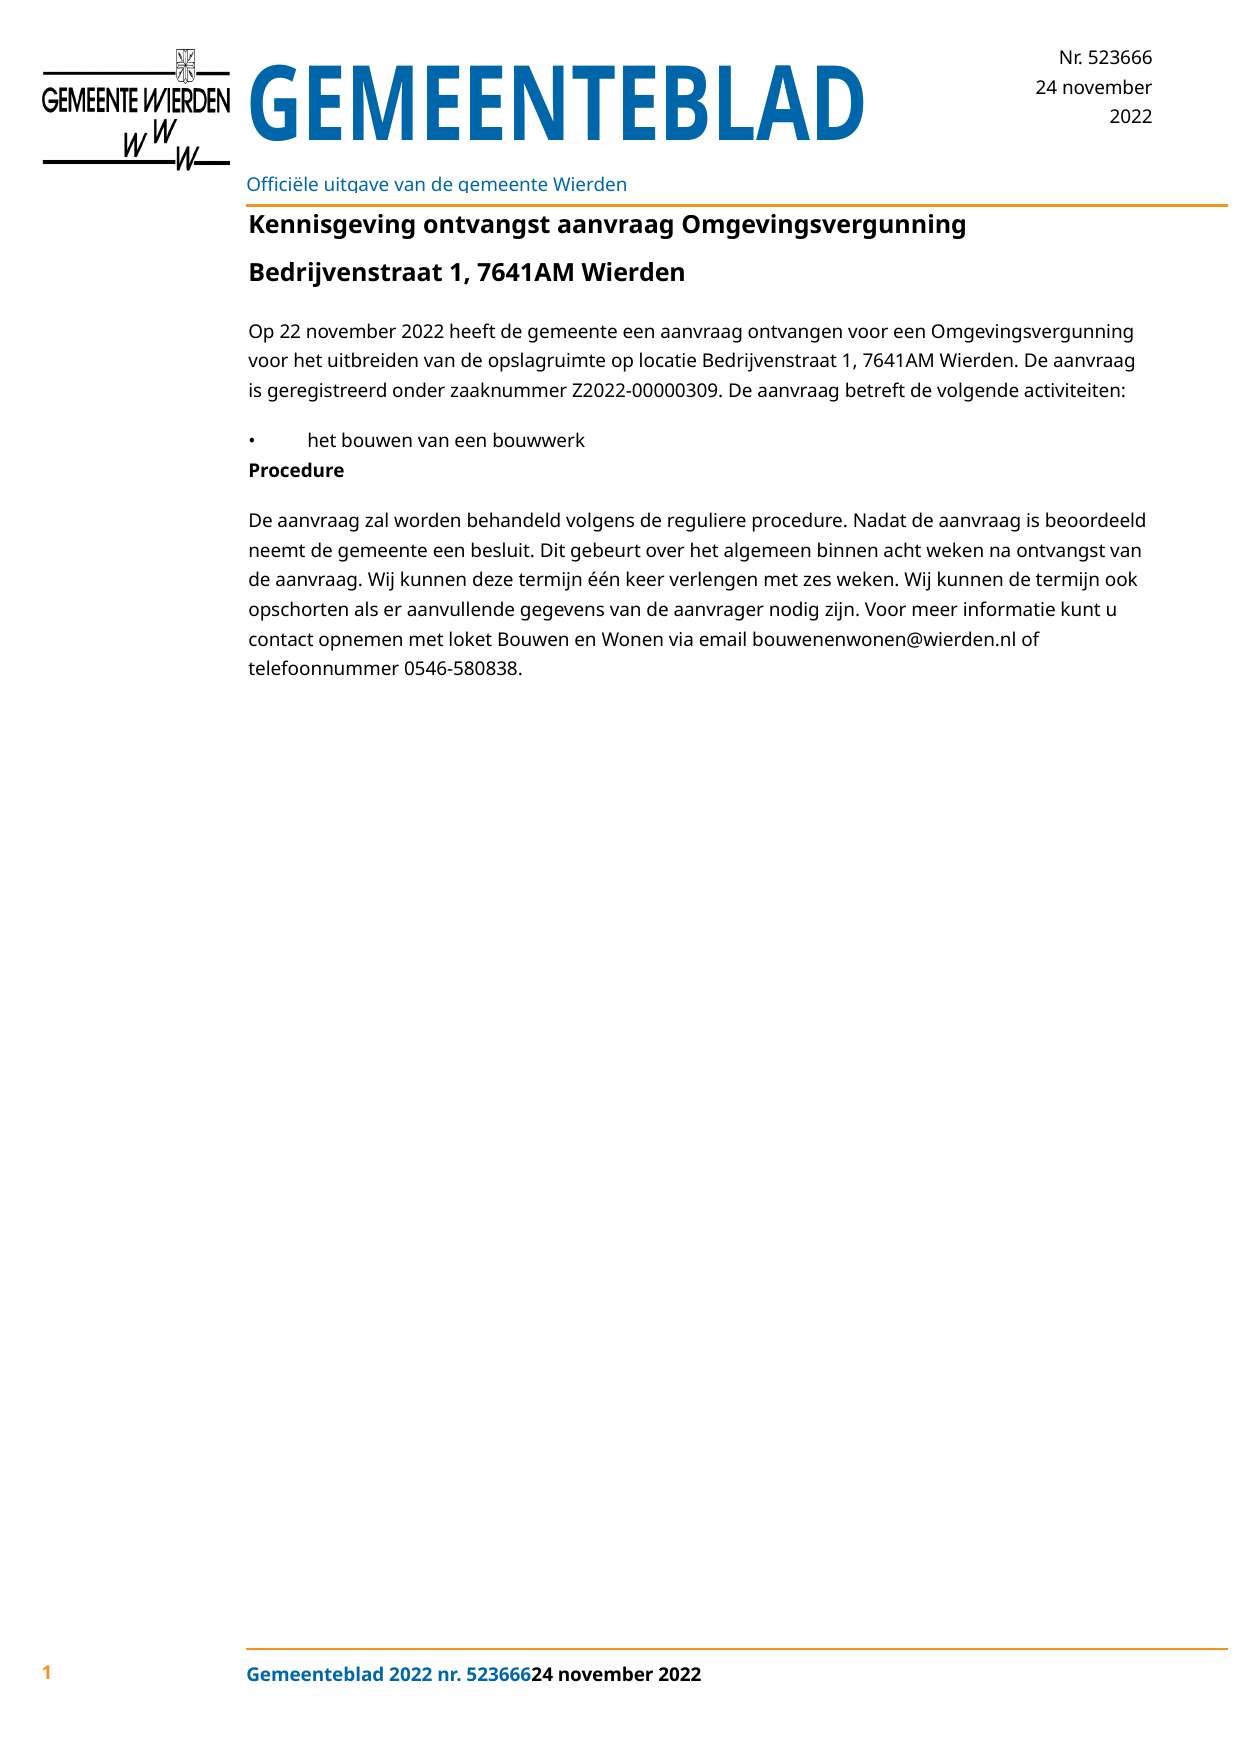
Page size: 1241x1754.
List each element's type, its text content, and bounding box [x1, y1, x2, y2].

text Procedure [248, 457, 1152, 483]
list het bouwen van een bouwwerk [248, 427, 1152, 453]
text De aanvraag zal worden behandeld volgens de reguliere procedure. Nadat de aanvraag is beoordeeld neemt de gemeente een besluit. Dit gebeurt over het algemeen binnen acht weken na ontvangst van de aanvraag. Wij kunnen deze termijn één keer verlengen met zes weken. Wij kunnen de termijn ook opschorten als er aanvullende gegevens van de aanvrager nodig zijn. Voor meer informatie kunt u contact opnemen met loket Bouwen en Wonen via email bouwenenwonen@wierden.nl of telefoonnummer 0546-580838. [248, 507, 1152, 681]
picture [41, 47, 231, 172]
text Op 22 november 2022 heeft de gemeente een aanvraag ontvangen voor een Omgevingsvergunning voor het uitbreiden van de opslagruimte op locatie Bedrijvenstraat 1, 7641AM Wierden. De aanvraag is geregistreerd onder zaaknummer Z2022-00000309. De aanvraag betreft de volgende activiteiten: [248, 318, 1152, 403]
text Kennisgeving ontvangst aanvraag Omgevingsvergunning Bedrijvenstraat 1, 7641AM Wierden [248, 207, 1152, 288]
